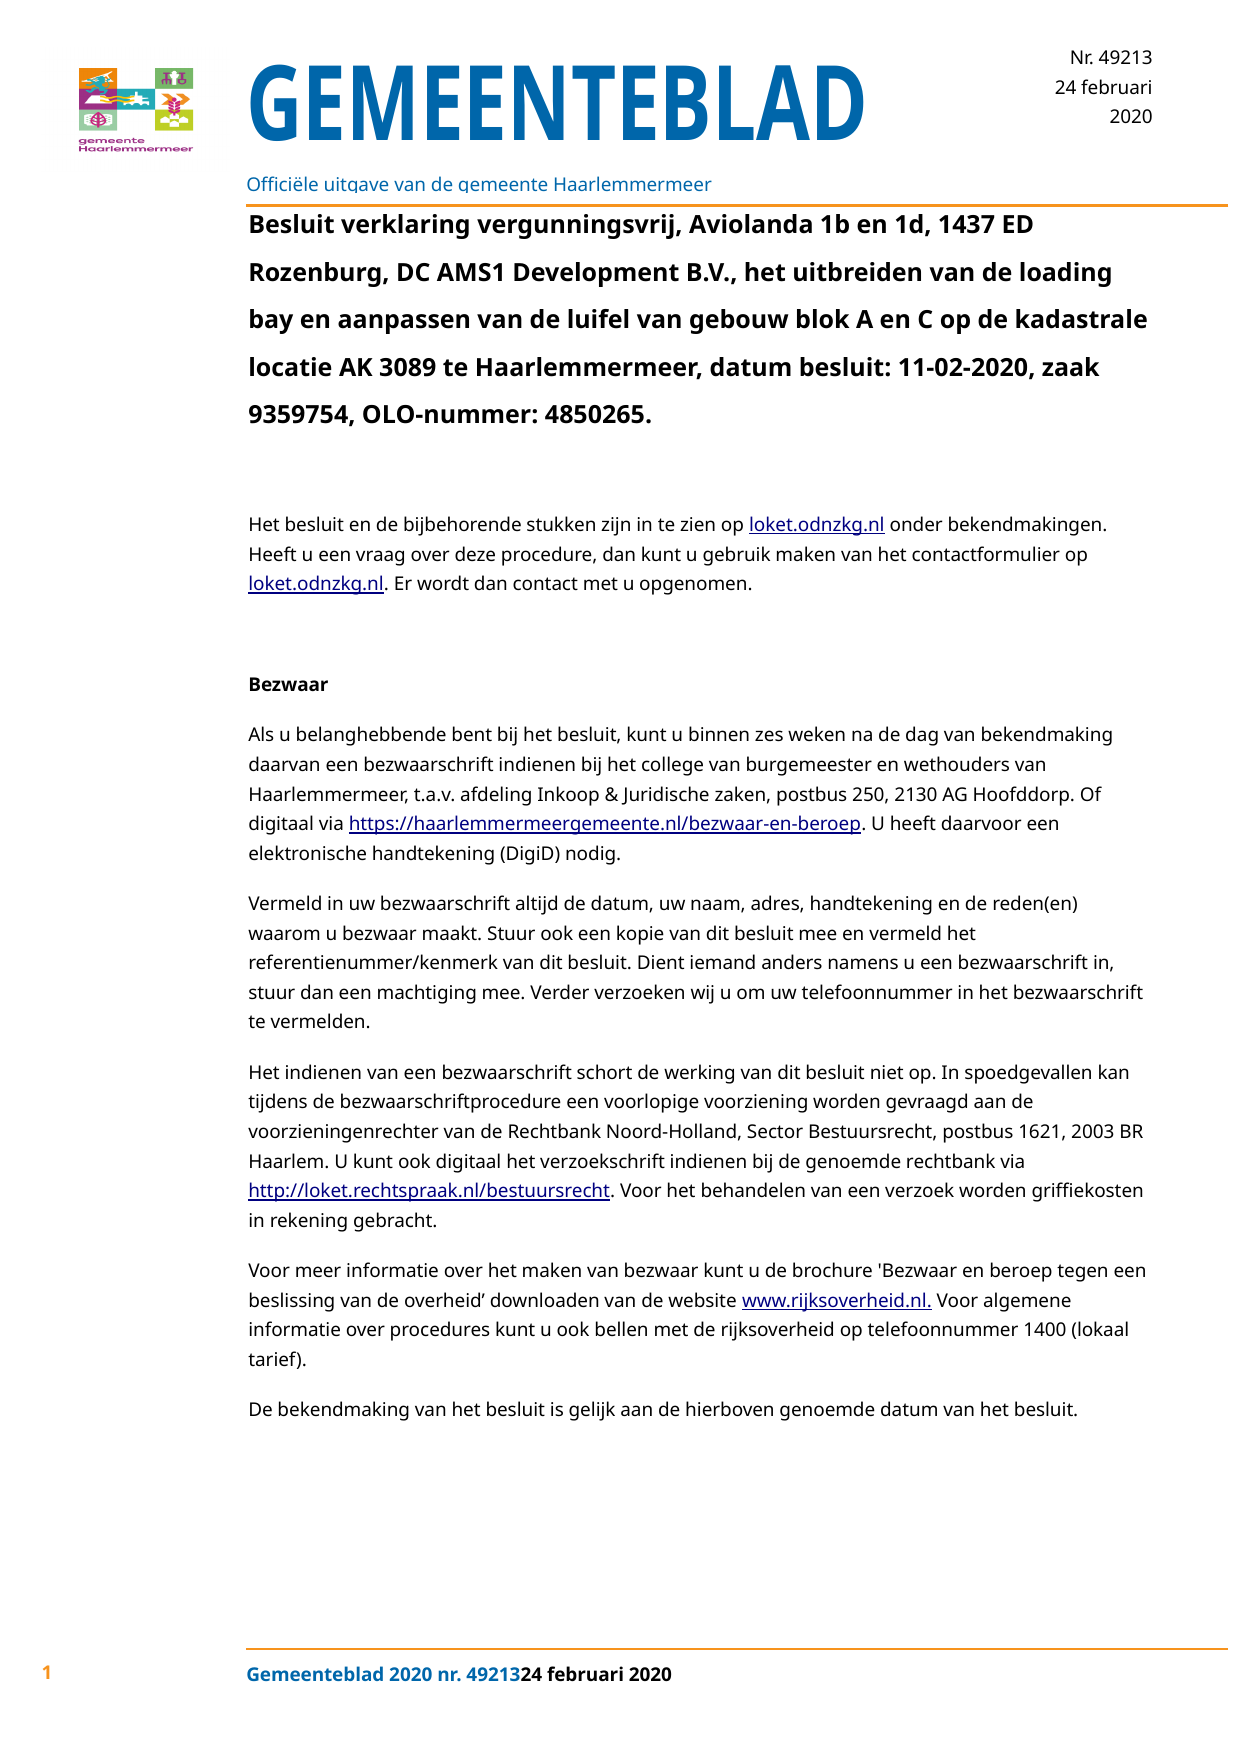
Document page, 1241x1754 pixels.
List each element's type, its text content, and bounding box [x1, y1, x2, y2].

text Voor meer informatie over het maken van bezwaar kunt u de brochure 'Bezwaar en beroep tegen een beslissing van de overheid’ downloaden van de website www.rijksoverheid.nl. Voor algemene informatie over procedures kunt u ook bellen met de rijksoverheid op telefoonnummer 1400 (lokaal tarief). [248, 1257, 1152, 1372]
picture [41, 47, 231, 172]
text Het besluit en de bijbehorende stukken zijn in te zien op loket.odnzkg.nl onder bekendmakingen. Heeft u een vraag over deze procedure, dan kunt u gebruik maken van het contactformulier op loket.odnzkg.nl. Er wordt dan contact met u opgenomen. [248, 511, 1152, 596]
text Besluit verklaring vergunningsvrij, Aviolanda 1b en 1d, 1437 ED Rozenburg, DC AMS1 Development B.V., het uitbreiden van de loading bay en aanpassen van de luifel van gebouw blok A en C op de kadastrale locatie AK 3089 te Haarlemmermeer, datum besluit: 11-02-2020, zaak 9359754, OLO-nummer: 4850265. [248, 207, 1152, 431]
text Als u belanghebbende bent bij het besluit, kunt u binnen zes weken na de dag van bekendmaking daarvan een bezwaarschrift indienen bij het college van burgemeester en wethouders van Haarlemmermeer, t.a.v. afdeling Inkoop & Juridische zaken, postbus 250, 2130 AG Hoofddorp. Of digitaal via https://haarlemmermeergemeente.nl/bezwaar-en-beroep. U heeft daarvoor een elektronische handtekening (DigiD) nodig. [248, 722, 1152, 866]
text Vermeld in uw bezwaarschrift altijd de datum, uw naam, adres, handtekening en de reden(en) waarom u bezwaar maakt. Stuur ook een kopie van dit besluit mee en vermeld het referentienummer/kenmerk van dit besluit. Dient iemand anders namens u een bezwaarschrift in, stuur dan een machtiging mee. Verder verzoeken wij u om uw telefoonnummer in het bezwaarschrift te vermelden. [248, 890, 1152, 1034]
text De bekendmaking van het besluit is gelijk aan de hierboven genoemde datum van het besluit. [248, 1397, 1152, 1422]
text Het indienen van een bezwaarschrift schort de werking van dit besluit niet op. In spoedgevallen kan tijdens de bezwaarschriftprocedure een voorlopige voorziening worden gevraagd aan de voorzieningenrechter van de Rechtbank Noord-Holland, Sector Bestuursrecht, postbus 1621, 2003 BR Haarlem. U kunt ook digitaal het verzoekschrift indienen bij de genoemde rechtbank via http://loket.rechtspraak.nl/bestuursrecht. Voor het behandelen van een verzoek worden griffiekosten in rekening gebracht. [248, 1059, 1152, 1233]
text Bezwaar [248, 671, 1152, 697]
